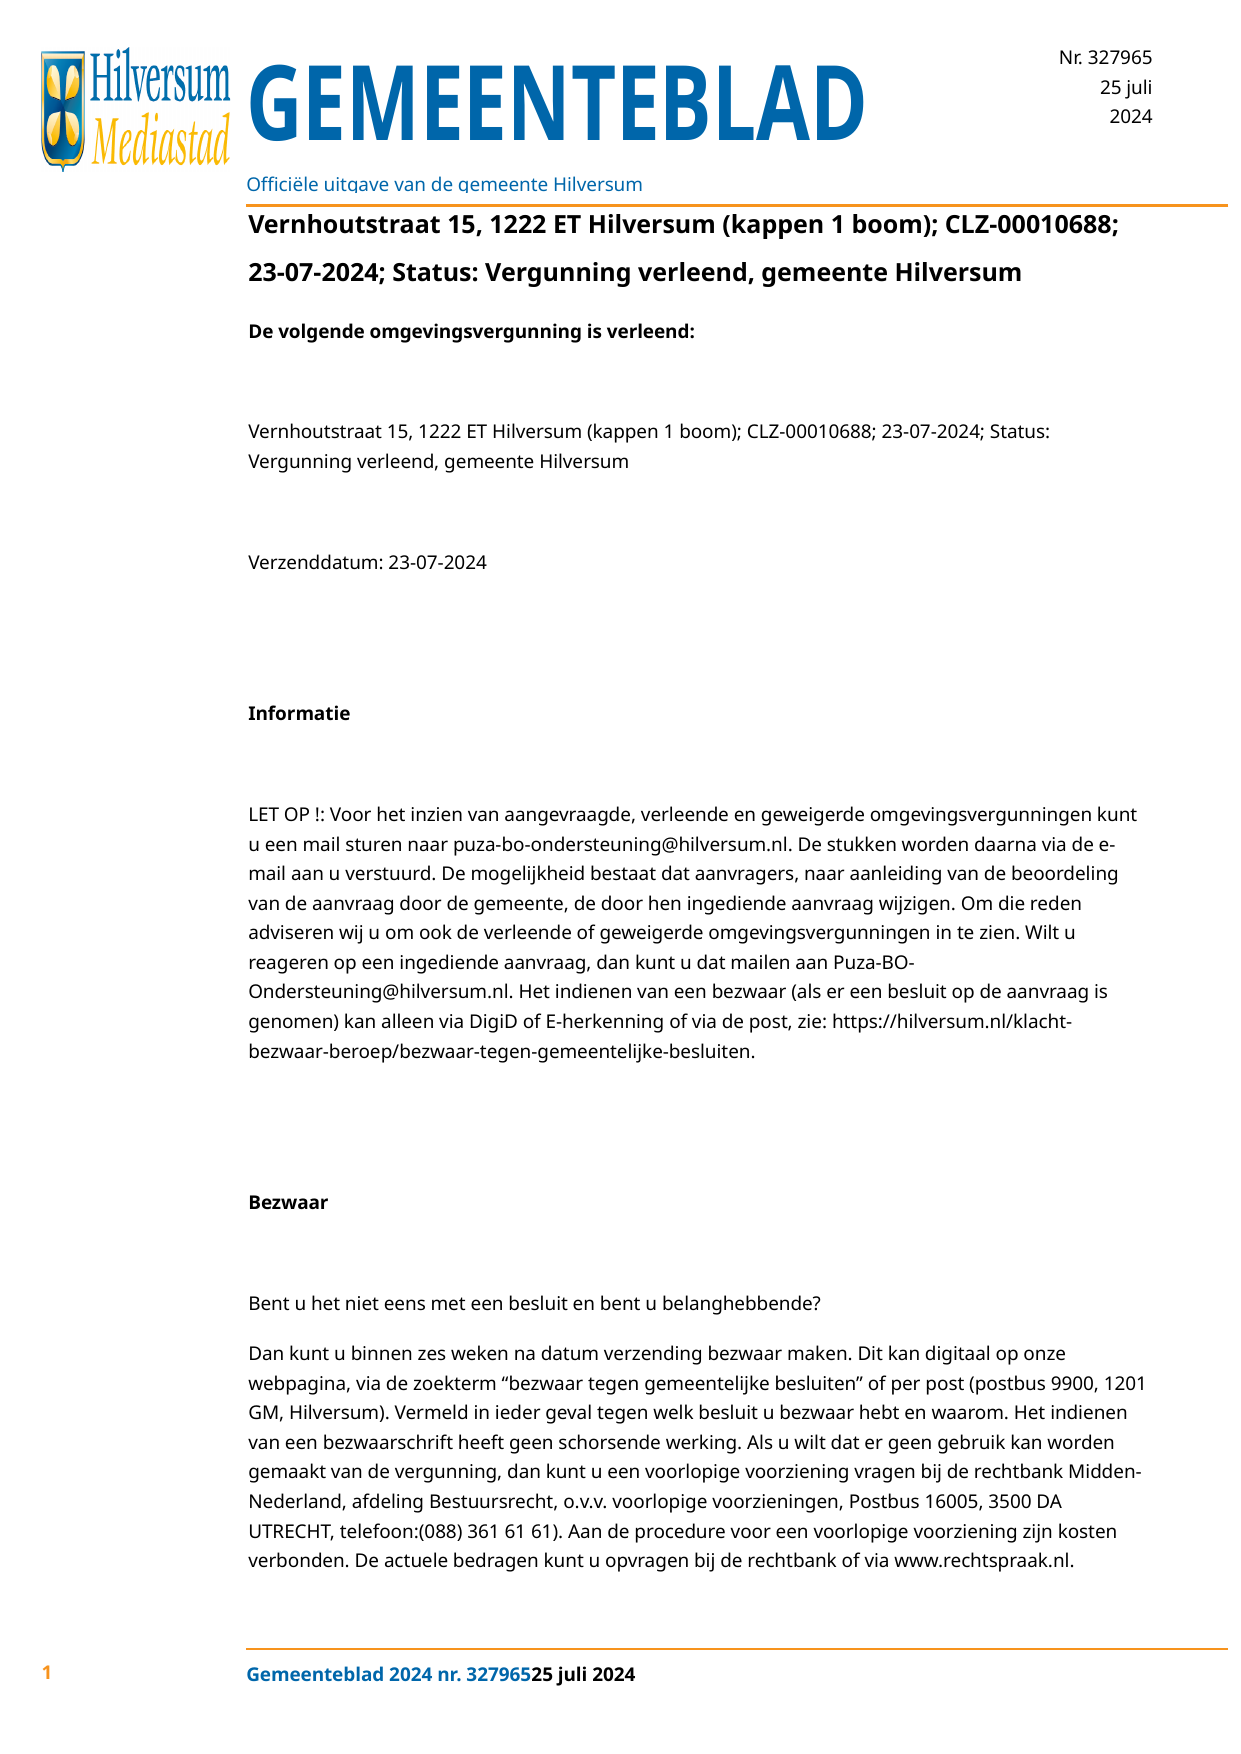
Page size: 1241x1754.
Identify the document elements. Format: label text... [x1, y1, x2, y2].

text De volgende omgevingsvergunning is verleend: [248, 318, 1152, 344]
text Dan kunt u binnen zes weken na datum verzending bezwaar maken. Dit kan digitaal op onze webpagina, via de zoekterm “bezwaar tegen gemeentelijke besluiten” of per post (postbus 9900, 1201 GM, Hilversum). Vermeld in ieder geval tegen welk besluit u bezwaar hebt en waarom. Het indienen van een bezwaarschrift heeft geen schorsende werking. Als u wilt dat er geen gebruik kan worden gemaakt van de vergunning, dan kunt u een voorlopige voorziening vragen bij de rechtbank Midden-Nederland, afdeling Bestuursrecht, o.v.v. voorlopige voorzieningen, Postbus 16005, 3500 DA UTRECHT, telefoon:(088) 361 61 61). Aan de procedure voor een voorlopige voorziening zijn kosten verbonden. De actuele bedragen kunt u opvragen bij de rechtbank of via www.rechtspraak.nl. [248, 1340, 1152, 1573]
text Bent u het niet eens met een besluit en bent u belanghebbende? [248, 1290, 1152, 1316]
text Bezwaar [248, 1189, 1152, 1215]
text Informatie [248, 700, 1152, 726]
text Vernhoutstraat 15, 1222 ET Hilversum (kappen 1 boom); CLZ-00010688; 23-07-2024; Status: Vergunning verleend, gemeente Hilversum [248, 207, 1152, 288]
picture [41, 47, 231, 172]
text Verzenddatum: 23-07-2024 [248, 549, 1152, 575]
text LET OP !: Voor het inzien van aangevraagde, verleende en geweigerde omgevingsvergunningen kunt u een mail sturen naar puza-bo-ondersteuning@hilversum.nl. De stukken worden daarna via de e-mail aan u verstuurd. De mogelijkheid bestaat dat aanvragers, naar aanleiding van de beoordeling van de aanvraag door de gemeente, de door hen ingediende aanvraag wijzigen. Om die reden adviseren wij u om ook de verleende of geweigerde omgevingsvergunningen in te zien. Wilt u reageren op een ingediende aanvraag, dan kunt u dat mailen aan Puza-BO-Ondersteuning@hilversum.nl. Het indienen van een bezwaar (als er een besluit op de aanvraag is genomen) kan alleen via DigiD of E-herkenning of via de post, zie: https://hilversum.nl/klacht-bezwaar-beroep/bezwaar-tegen-gemeentelijke-besluiten. [248, 801, 1152, 1064]
text Vernhoutstraat 15, 1222 ET Hilversum (kappen 1 boom); CLZ-00010688; 23-07-2024; Status: Vergunning verleend, gemeente Hilversum [248, 419, 1152, 474]
